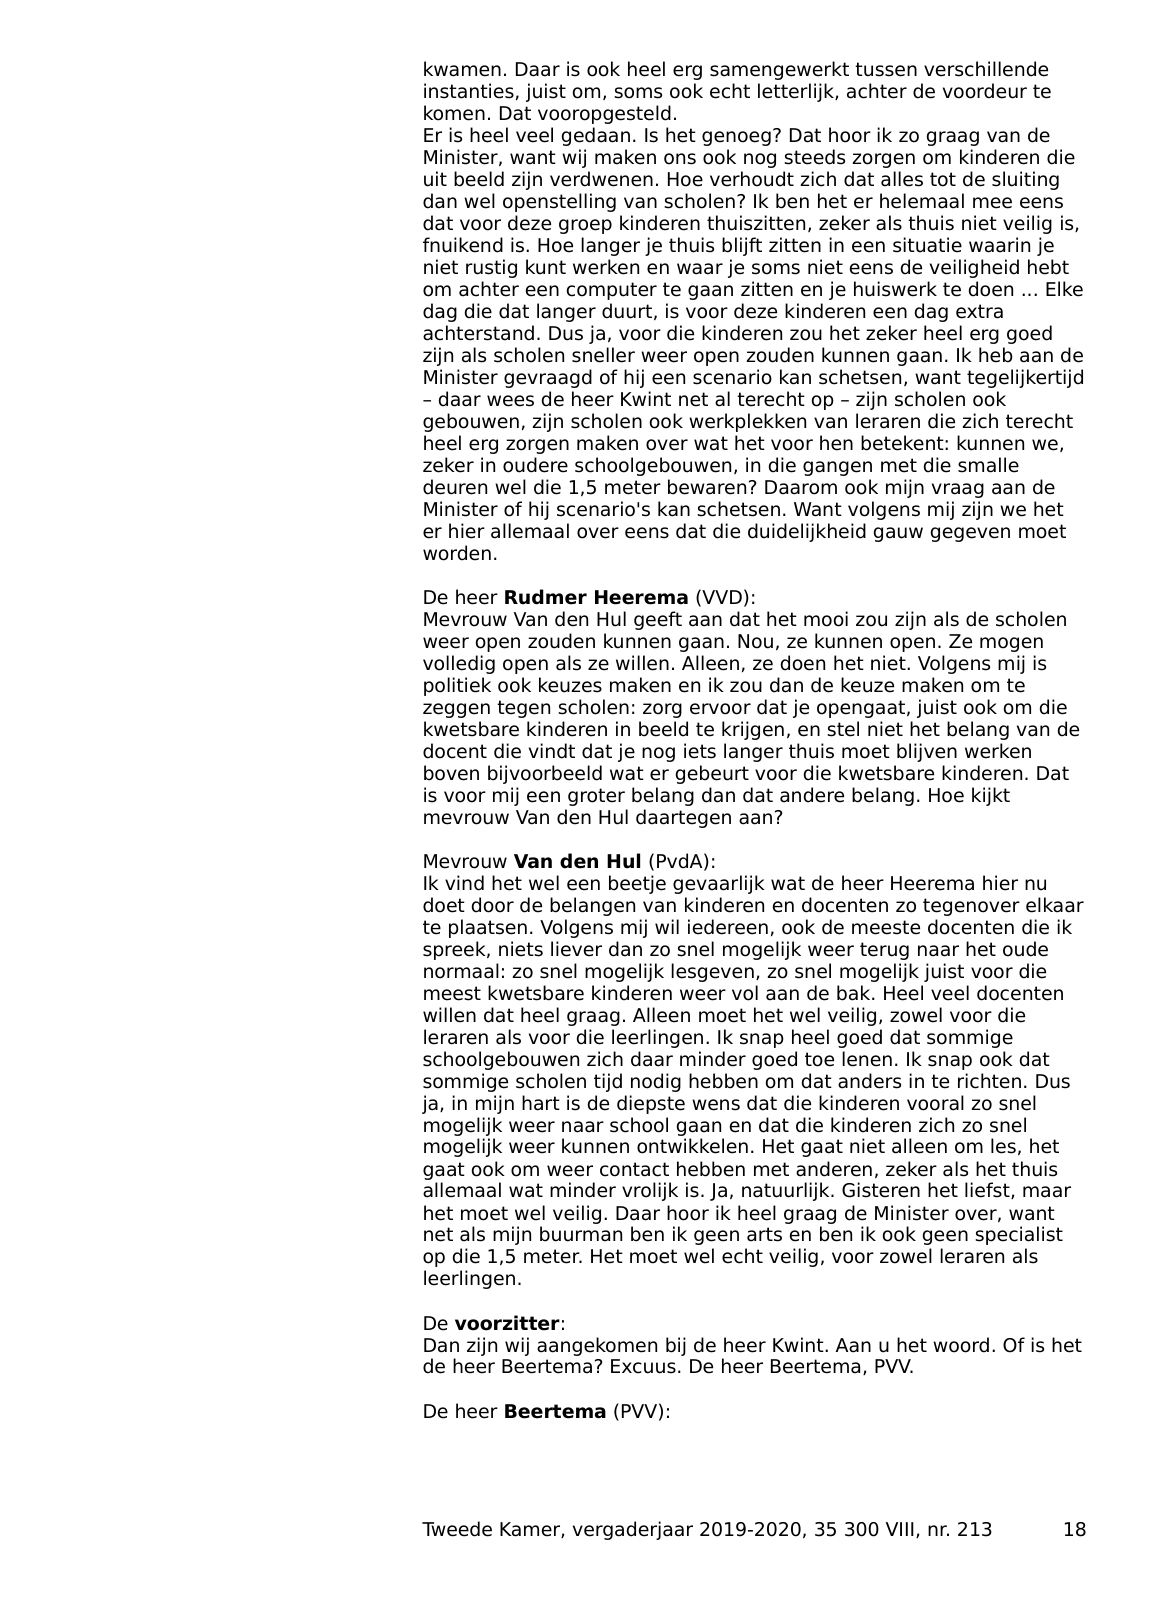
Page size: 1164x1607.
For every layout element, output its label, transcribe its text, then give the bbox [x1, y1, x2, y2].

text Dan zijn wij aangekomen bij de heer Kwint. Aan u het woord. Of is het de heer Beertema? Excuus. De heer Beertema, PVV. [422, 1334, 1087, 1378]
text Ik vind het wel een beetje gevaarlijk wat de heer Heerema hier nu doet door de belangen van kinderen en docenten zo tegenover elkaar te plaatsen. Volgens mij wil iedereen, ook de meeste docenten die ik spreek, niets liever dan zo snel mogelijk weer terug naar het oude normaal: zo snel mogelijk lesgeven, zo snel mogelijk juist voor die meest kwetsbare kinderen weer vol aan de bak. Heel veel docenten willen dat heel graag. Alleen moet het wel veilig, zowel voor die leraren als voor die leerlingen. Ik snap heel goed dat sommige schoolgebouwen zich daar minder goed toe lenen. Ik snap ook dat sommige scholen tijd nodig hebben om dat anders in te richten. Dus ja, in mijn hart is de diepste wens dat die kinderen vooral zo snel mogelijk weer naar school gaan en dat die kinderen zich zo snel mogelijk weer kunnen ontwikkelen. Het gaat niet alleen om les, het gaat ook om weer contact hebben met anderen, zeker als het thuis allemaal wat minder vrolijk is. Ja, natuurlijk. Gisteren het liefst, maar het moet wel veilig. Daar hoor ik heel graag de Minister over, want net als mijn buurman ben ik geen arts en ben ik ook geen specialist op die 1,5 meter. Het moet wel echt veilig, voor zowel leraren als leerlingen. [422, 873, 1087, 1290]
text Er is heel veel gedaan. Is het genoeg? Dat hoor ik zo graag van de Minister, want wij maken ons ook nog steeds zorgen om kinderen die uit beeld zijn verdwenen. Hoe verhoudt zich dat alles tot de sluiting dan wel openstelling van scholen? Ik ben het er helemaal mee eens dat voor deze groep kinderen thuiszitten, zeker als thuis niet veilig is, fnuikend is. Hoe langer je thuis blijft zitten in een situatie waarin je niet rustig kunt werken en waar je soms niet eens de veiligheid hebt om achter een computer te gaan zitten en je huiswerk te doen ... Elke dag die dat langer duurt, is voor deze kinderen een dag extra achterstand. Dus ja, voor die kinderen zou het zeker heel erg goed zijn als scholen sneller weer open zouden kunnen gaan. Ik heb aan de Minister gevraagd of hij een scenario kan schetsen, want tegelijkertijd – daar wees de heer Kwint net al terecht op – zijn scholen ook gebouwen, zijn scholen ook werkplekken van leraren die zich terecht heel erg zorgen maken over wat het voor hen betekent: kunnen we, zeker in oudere schoolgebouwen, in die gangen met die smalle deuren wel die 1,5 meter bewaren? Daarom ook mijn vraag aan de Minister of hij scenario's kan schetsen. Want volgens mij zijn we het er hier allemaal over eens dat die duidelijkheid gauw gegeven moet worden. [422, 125, 1087, 564]
text De heer Beertema (PVV): [422, 1401, 1087, 1423]
text Mevrouw Van den Hul geeft aan dat het mooi zou zijn als de scholen weer open zouden kunnen gaan. Nou, ze kunnen open. Ze mogen volledig open als ze willen. Alleen, ze doen het niet. Volgens mij is politiek ook keuzes maken en ik zou dan de keuze maken om te zeggen tegen scholen: zorg ervoor dat je opengaat, juist ook om die kwetsbare kinderen in beeld te krijgen, en stel niet het belang van de docent die vindt dat je nog iets langer thuis moet blijven werken boven bijvoorbeeld wat er gebeurt voor die kwetsbare kinderen. Dat is voor mij een groter belang dan dat andere belang. Hoe kijkt mevrouw Van den Hul daartegen aan? [422, 609, 1087, 828]
text De heer Rudmer Heerema (VVD): [422, 587, 1087, 609]
text De voorzitter: [422, 1312, 1087, 1334]
text kwamen. Daar is ook heel erg samengewerkt tussen verschillende instanties, juist om, soms ook echt letterlijk, achter de voordeur te komen. Dat vooropgesteld. [422, 59, 1087, 125]
text Mevrouw Van den Hul (PvdA): [422, 851, 1087, 873]
